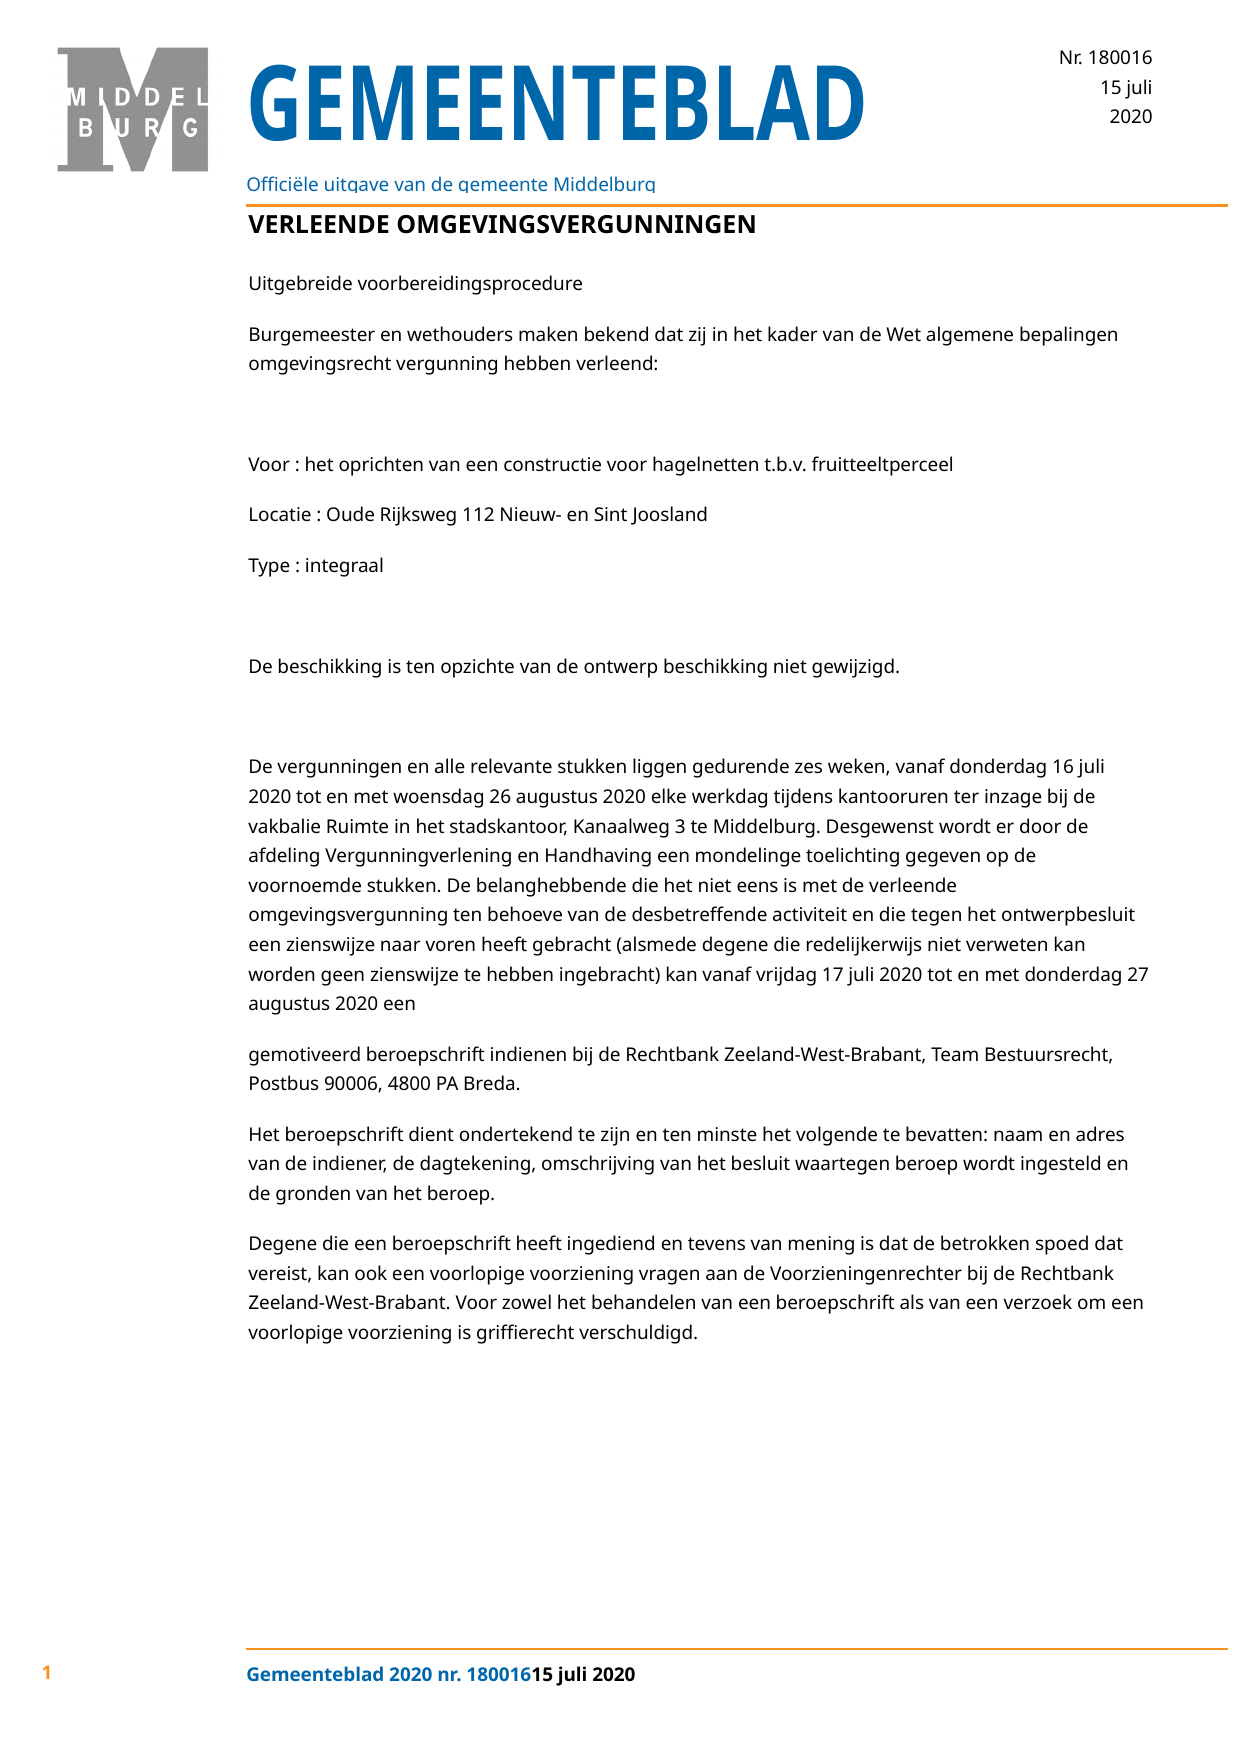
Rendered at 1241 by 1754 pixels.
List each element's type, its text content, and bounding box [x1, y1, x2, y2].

text De vergunningen en alle relevante stukken liggen gedurende zes weken, vanaf donderdag 16 juli 2020 tot en met woensdag 26 augustus 2020 elke werkdag tijdens kantooruren ter inzage bij de vakbalie Ruimte in het stadskantoor, Kanaalweg 3 te Middelburg. Desgewenst wordt er door de afdeling Vergunningverlening en Handhaving een mondelinge toelichting gegeven op de voornoemde stukken. De belanghebbende die het niet eens is met de verleende omgevingsvergunning ten behoeve van de desbetreffende activiteit en die tegen het ontwerpbesluit een zienswijze naar voren heeft gebracht (alsmede degene die redelijkerwijs niet verweten kan worden geen zienswijze te hebben ingebracht) kan vanaf vrijdag 17 juli 2020 tot en met donderdag 27 augustus 2020 een [248, 754, 1152, 1016]
text Voor : het oprichten van een constructie voor hagelnetten t.b.v. fruitteeltperceel [248, 451, 1152, 477]
text Degene die een beroepschrift heeft ingediend en tevens van mening is dat de betrokken spoed dat vereist, kan ook een voorlopige voorziening vragen aan de Voorzieningenrechter bij de Rechtbank Zeeland-West-Brabant. Voor zowel het behandelen van een beroepschrift als van een verzoek om een voorlopige voorziening is griffierecht verschuldigd. [248, 1230, 1152, 1345]
text Locatie : Oude Rijksweg 112 Nieuw- en Sint Joosland [248, 502, 1152, 527]
text Burgemeester en wethouders maken bekend dat zij in het kader van de Wet algemene bepalingen omgevingsrecht vergunning hebben verleend: [248, 321, 1152, 376]
text VERLEENDE OMGEVINGSVERGUNNINGEN [248, 207, 1152, 241]
picture [41, 47, 231, 172]
text gemotiveerd beroepschrift indienen bij de Rechtbank Zeeland-West-Brabant, Team Bestuursrecht, Postbus 90006, 4800 PA Breda. [248, 1041, 1152, 1096]
text Het beroepschrift dient ondertekend te zijn en ten minste het volgende te bevatten: naam en adres van de indiener, de dagtekening, omschrijving van het besluit waartegen beroep wordt ingesteld en de gronden van het beroep. [248, 1121, 1152, 1206]
text De beschikking is ten opzichte van de ontwerp beschikking niet gewijzigd. [248, 653, 1152, 678]
text Type : integraal [248, 552, 1152, 578]
text Uitgebreide voorbereidingsprocedure [248, 270, 1152, 296]
